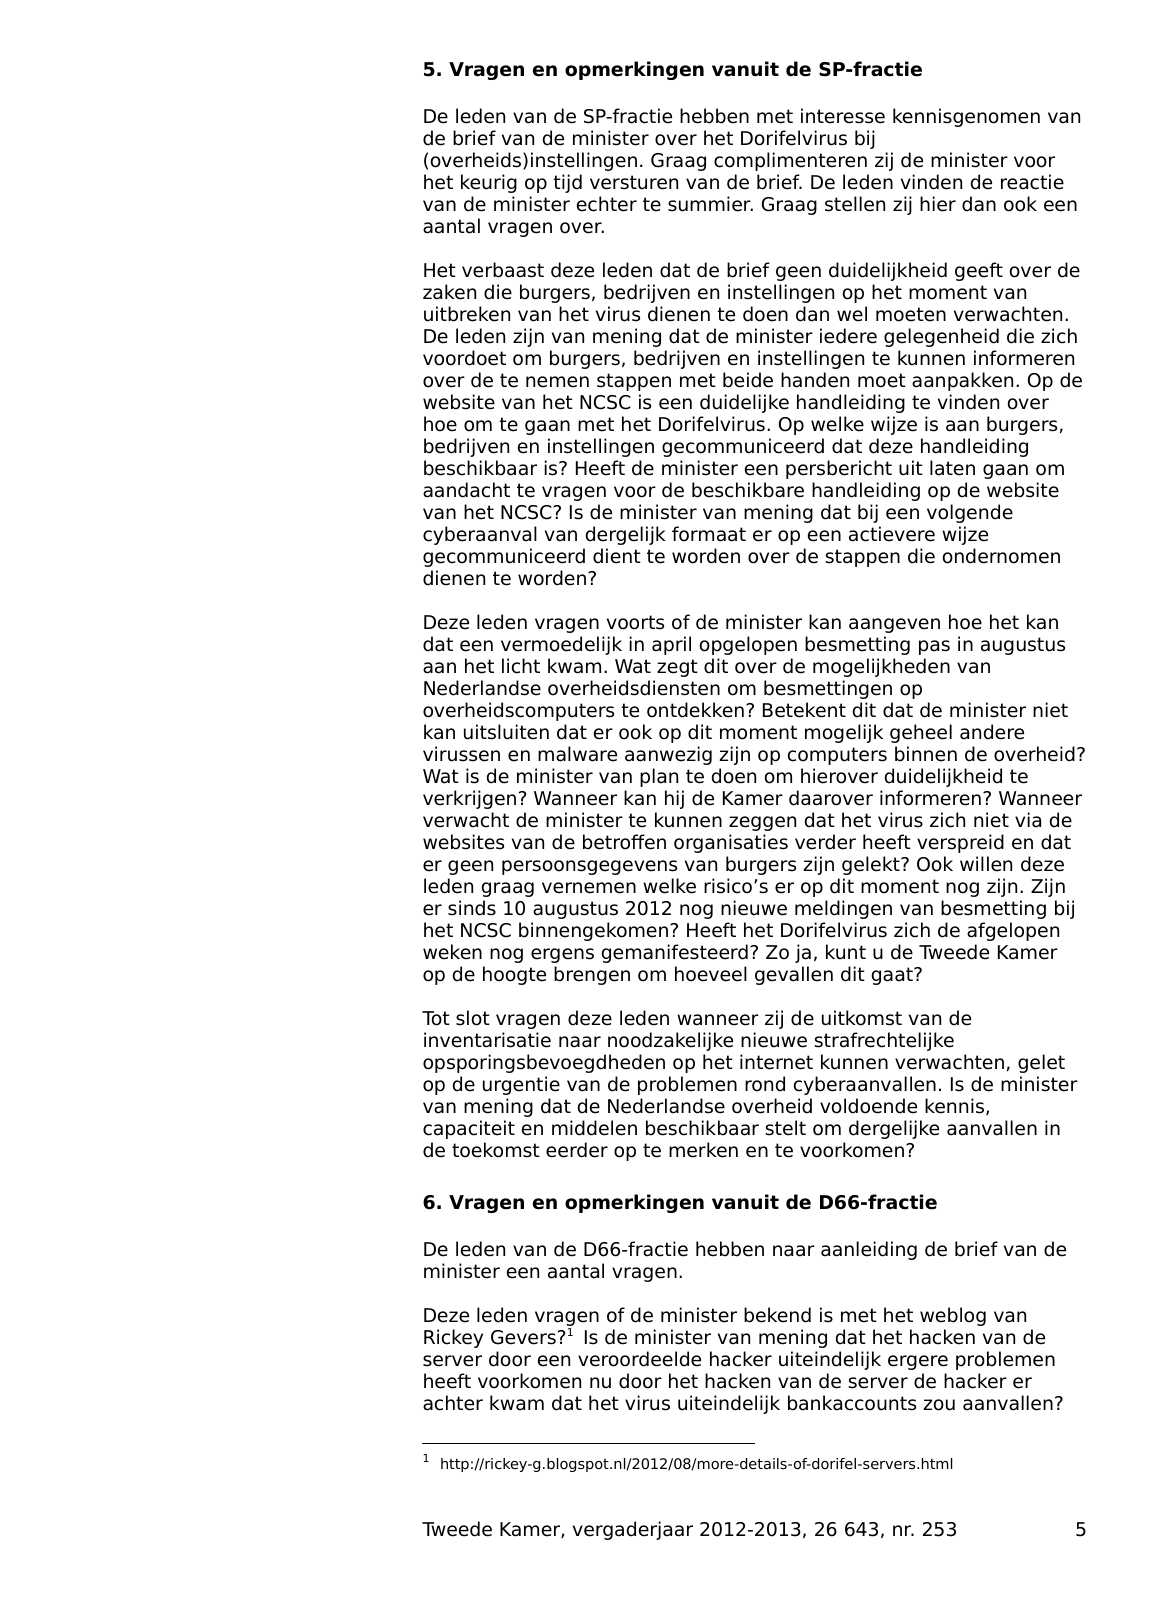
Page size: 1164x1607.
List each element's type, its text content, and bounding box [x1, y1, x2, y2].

subtitle 6. Vragen en opmerkingen vanuit de D66-fractie [422, 1192, 1087, 1214]
text Het verbaast deze leden dat de brief geen duidelijkheid geeft over de zaken die burgers, bedrijven en instellingen op het moment van uitbreken van het virus dienen te doen dan wel moeten verwachten. De leden zijn van mening dat de minister iedere gelegenheid die zich voordoet om burgers, bedrijven en instellingen te kunnen informeren over de te nemen stappen met beide handen moet aanpakken. Op de website van het NCSC is een duidelijke handleiding te vinden over hoe om te gaan met het Dorifelvirus. Op welke wijze is aan burgers, bedrijven en instellingen gecommuniceerd dat deze handleiding beschikbaar is? Heeft de minister een persbericht uit laten gaan om aandacht te vragen voor de beschikbare handleiding op de website van het NCSC? Is de minister van mening dat bij een volgende cyberaanval van dergelijk formaat er op een actievere wijze gecommuniceerd dient te worden over de stappen die ondernomen dienen te worden? [422, 260, 1087, 590]
text De leden van de SP-fractie hebben met interesse kennisgenomen van de brief van de minister over het Dorifelvirus bij (overheids)instellingen. Graag complimenteren zij de minister voor het keurig op tijd versturen van de brief. De leden vinden de reactie van de minister echter te summier. Graag stellen zij hier dan ook een aantal vragen over. [422, 106, 1087, 238]
text Deze leden vragen voorts of de minister kan aangeven hoe het kan dat een vermoedelijk in april opgelopen besmetting pas in augustus aan het licht kwam. Wat zegt dit over de mogelijkheden van Nederlandse overheidsdiensten om besmettingen op overheidscomputers te ontdekken? Betekent dit dat de minister niet kan uitsluiten dat er ook op dit moment mogelijk geheel andere virussen en malware aanwezig zijn op computers binnen de overheid? Wat is de minister van plan te doen om hierover duidelijkheid te verkrijgen? Wanneer kan hij de Kamer daarover informeren? Wanneer verwacht de minister te kunnen zeggen dat het virus zich niet via de websites van de betroffen organisaties verder heeft verspreid en dat er geen persoonsgegevens van burgers zijn gelekt? Ook willen deze leden graag vernemen welke risico’s er op dit moment nog zijn. Zijn er sinds 10 augustus 2012 nog nieuwe meldingen van besmetting bij het NCSC binnengekomen? Heeft het Dorifelvirus zich de afgelopen weken nog ergens gemanifesteerd? Zo ja, kunt u de Tweede Kamer op de hoogte brengen om hoeveel gevallen dit gaat? [422, 612, 1087, 986]
text http://rickey-g.blogspot.nl/2012/08/more-details-of-dorifel-servers.html [422, 1452, 1087, 1474]
subtitle 5. Vragen en opmerkingen vanuit de SP-fractie [422, 59, 1087, 81]
text De leden van de D66-fractie hebben naar aanleiding de brief van de minister een aantal vragen. [422, 1239, 1087, 1283]
text Deze leden vragen of de minister bekend is met het weblog van Rickey Gevers? Is de minister van mening dat het hacken van de server door een veroordeelde hacker uiteindelijk ergere problemen heeft voorkomen nu door het hacken van de server de hacker er achter kwam dat het virus uiteindelijk bankaccounts zou aanvallen? [422, 1305, 1087, 1415]
text Tot slot vragen deze leden wanneer zij de uitkomst van de inventarisatie naar noodzakelijke nieuwe strafrechtelijke opsporingsbevoegdheden op het internet kunnen verwachten, gelet op de urgentie van de problemen rond cyberaanvallen. Is de minister van mening dat de Nederlandse overheid voldoende kennis, capaciteit en middelen beschikbaar stelt om dergelijke aanvallen in de toekomst eerder op te merken en te voorkomen? [422, 1008, 1087, 1162]
